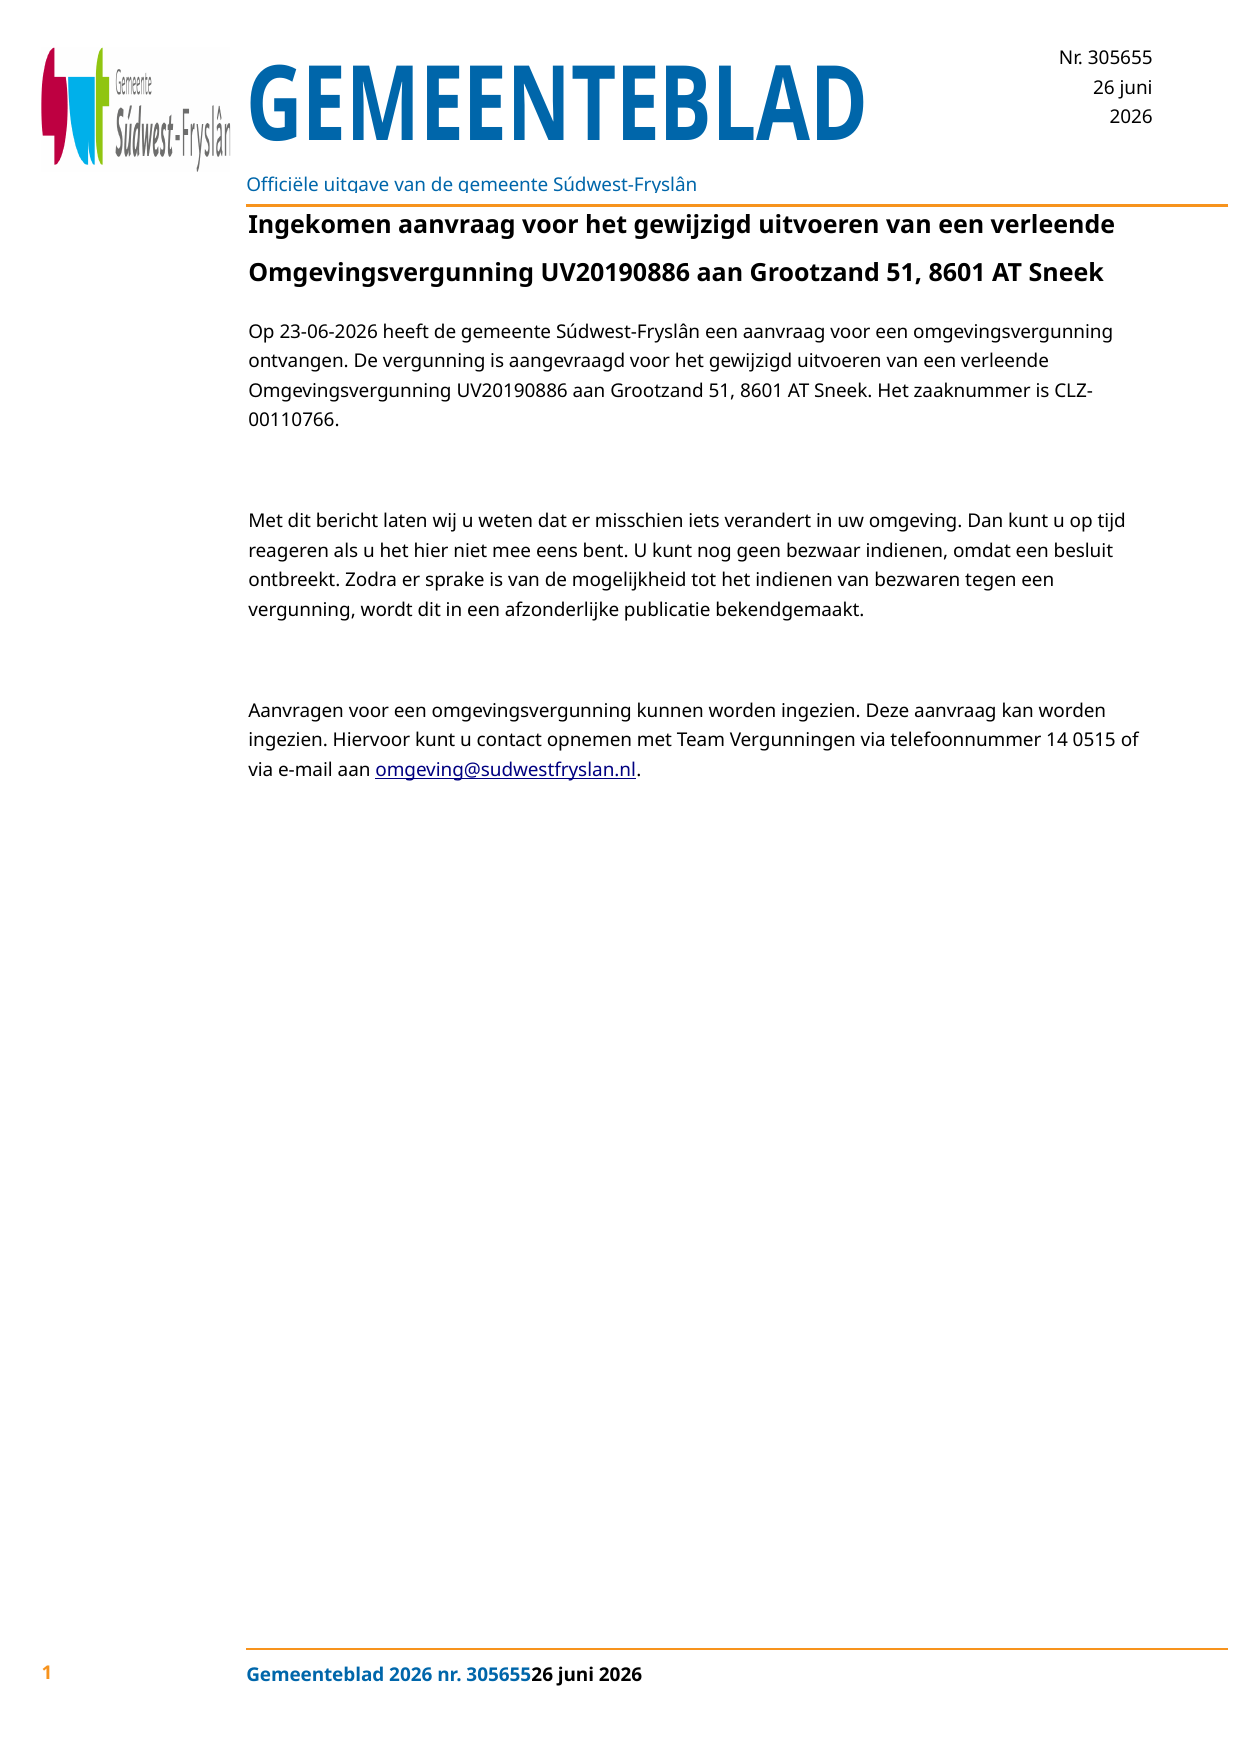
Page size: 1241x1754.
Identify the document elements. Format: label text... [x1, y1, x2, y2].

text Op 23-06-2026 heeft de gemeente Súdwest-Fryslân een aanvraag voor een omgevingsvergunning ontvangen. De vergunning is aangevraagd voor het gewijzigd uitvoeren van een verleende Omgevingsvergunning UV20190886 aan Grootzand 51, 8601 AT Sneek. Het zaaknummer is CLZ-00110766. [248, 318, 1152, 432]
text Met dit bericht laten wij u weten dat er misschien iets verandert in uw omgeving. Dan kunt u op tijd reageren als u het hier niet mee eens bent. U kunt nog geen bezwaar indienen, omdat een besluit ontbreekt. Zodra er sprake is van de mogelijkheid tot het indienen van bezwaren tegen een vergunning, wordt dit in een afzonderlijke publicatie bekendgemaakt. [248, 507, 1152, 622]
text Aanvragen voor een omgevingsvergunning kunnen worden ingezien. Deze aanvraag kan worden ingezien. Hiervoor kunt u contact opnemen met Team Vergunningen via telefoonnummer 14 0515 of via e-mail aan omgeving@sudwestfryslan.nl. [248, 697, 1152, 782]
picture [41, 47, 231, 172]
text Ingekomen aanvraag voor het gewijzigd uitvoeren van een verleende Omgevingsvergunning UV20190886 aan Grootzand 51, 8601 AT Sneek [248, 207, 1152, 288]
